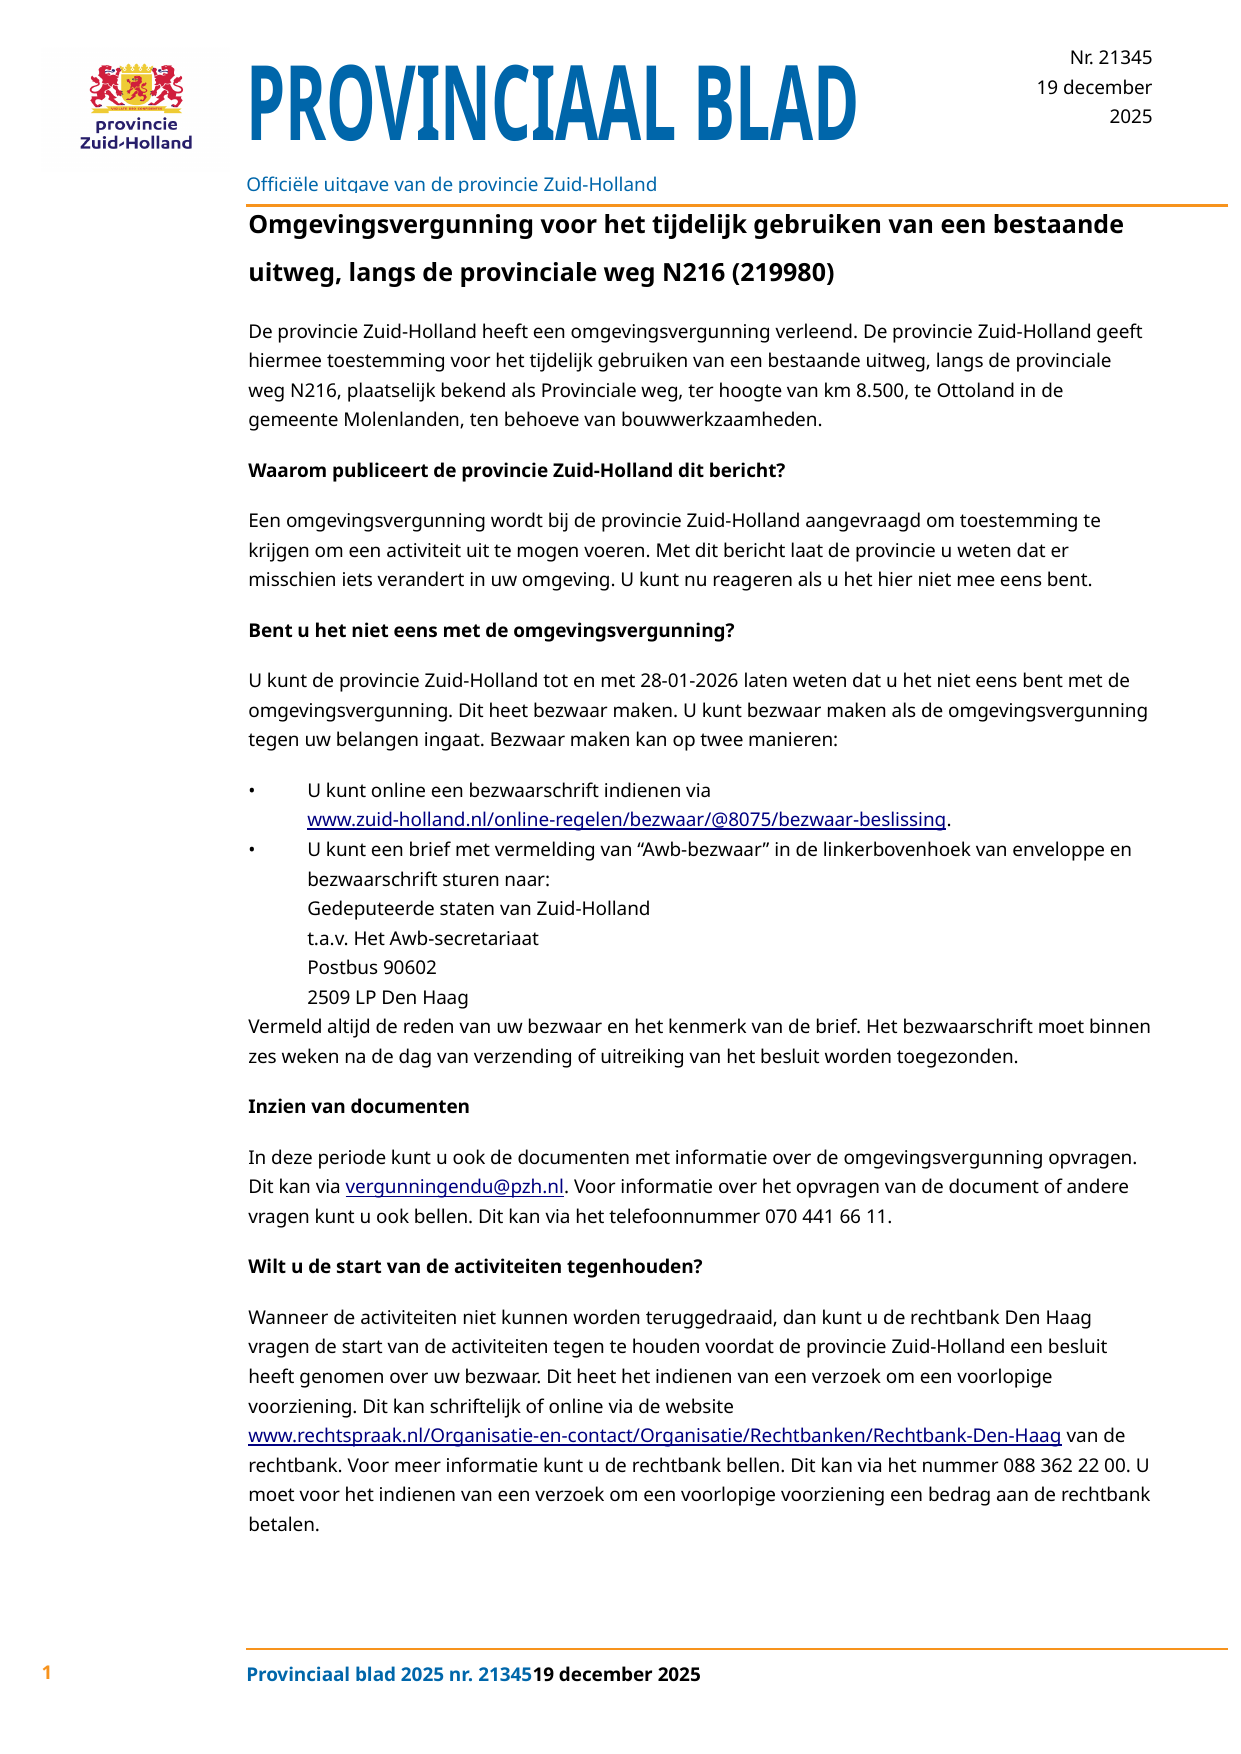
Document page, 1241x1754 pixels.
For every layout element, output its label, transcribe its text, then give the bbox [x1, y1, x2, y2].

text Bent u het niet eens met de omgevingsvergunning? [248, 617, 1152, 643]
text Vermeld altijd de reden van uw bezwaar en het kenmerk van de brief. Het bezwaarschrift moet binnen zes weken na de dag van verzending of uitreiking van het besluit worden toegezonden. [248, 1014, 1152, 1069]
text U kunt de provincie Zuid-Holland tot en met 28-01-2026 laten weten dat u het niet eens bent met de omgevingsvergunning. Dit heet bezwaar maken. U kunt bezwaar maken als de omgevingsvergunning tegen uw belangen ingaat. Bezwaar maken kan op twee manieren: [248, 667, 1152, 752]
text Omgevingsvergunning voor het tijdelijk gebruiken van een bestaande uitweg, langs de provinciale weg N216 (219980) [248, 207, 1152, 288]
text De provincie Zuid-Holland heeft een omgevingsvergunning verleend. De provincie Zuid-Holland geeft hiermee toestemming voor het tijdelijk gebruiken van een bestaande uitweg, langs de provinciale weg N216, plaatselijk bekend als Provinciale weg, ter hoogte van km 8.500, te Ottoland in de gemeente Molenlanden, ten behoeve van bouwwerkzaamheden. [248, 318, 1152, 432]
text Een omgevingsvergunning wordt bij de provincie Zuid-Holland aangevraagd om toestemming te krijgen om een activiteit uit te mogen voeren. Met dit bericht laat de provincie u weten dat er misschien iets verandert in uw omgeving. U kunt nu reageren als u het hier niet mee eens bent. [248, 507, 1152, 592]
text Wanneer de activiteiten niet kunnen worden teruggedraaid, dan kunt u de rechtbank Den Haag vragen de start van de activiteiten tegen te houden voordat de provincie Zuid-Holland een besluit heeft genomen over uw bezwaar. Dit heet het indienen van een verzoek om een voorlopige voorziening. Dit kan schriftelijk of online via de website www.rechtspraak.nl/Organisatie-en-contact/Organisatie/Rechtbanken/Rechtbank-Den-Haag van de rechtbank. Voor meer informatie kunt u de rechtbank bellen. Dit kan via het nummer 088 362 22 00. U moet voor het indienen van een verzoek om een voorlopige voorziening een bedrag aan de rechtbank betalen. [248, 1304, 1152, 1537]
list Gedeputeerde staten van Zuid-Holland [248, 895, 1152, 921]
list U kunt online een bezwaarschrift indienen via www.zuid-holland.nl/online-regelen/bezwaar/@8075/bezwaar-beslissing. [248, 777, 1152, 832]
list U kunt een brief met vermelding van “Awb-bezwaar” in de linkerbovenhoek van enveloppe en bezwaarschrift sturen naar: [248, 836, 1152, 892]
text Inzien van documenten [248, 1094, 1152, 1119]
list t.a.v. Het Awb-secretariaat [248, 925, 1152, 951]
text In deze periode kunt u ook de documenten met informatie over de omgevingsvergunning opvragen. Dit kan via vergunningendu@pzh.nl. Voor informatie over het opvragen van de document of andere vragen kunt u ook bellen. Dit kan via het telefoonnummer 070 441 66 11. [248, 1144, 1152, 1229]
list Postbus 90602 [248, 954, 1152, 980]
text Waarom publiceert de provincie Zuid-Holland dit bericht? [248, 457, 1152, 483]
text Wilt u de start van de activiteiten tegenhouden? [248, 1254, 1152, 1279]
list 2509 LP Den Haag [248, 984, 1152, 1010]
picture [41, 47, 231, 172]
